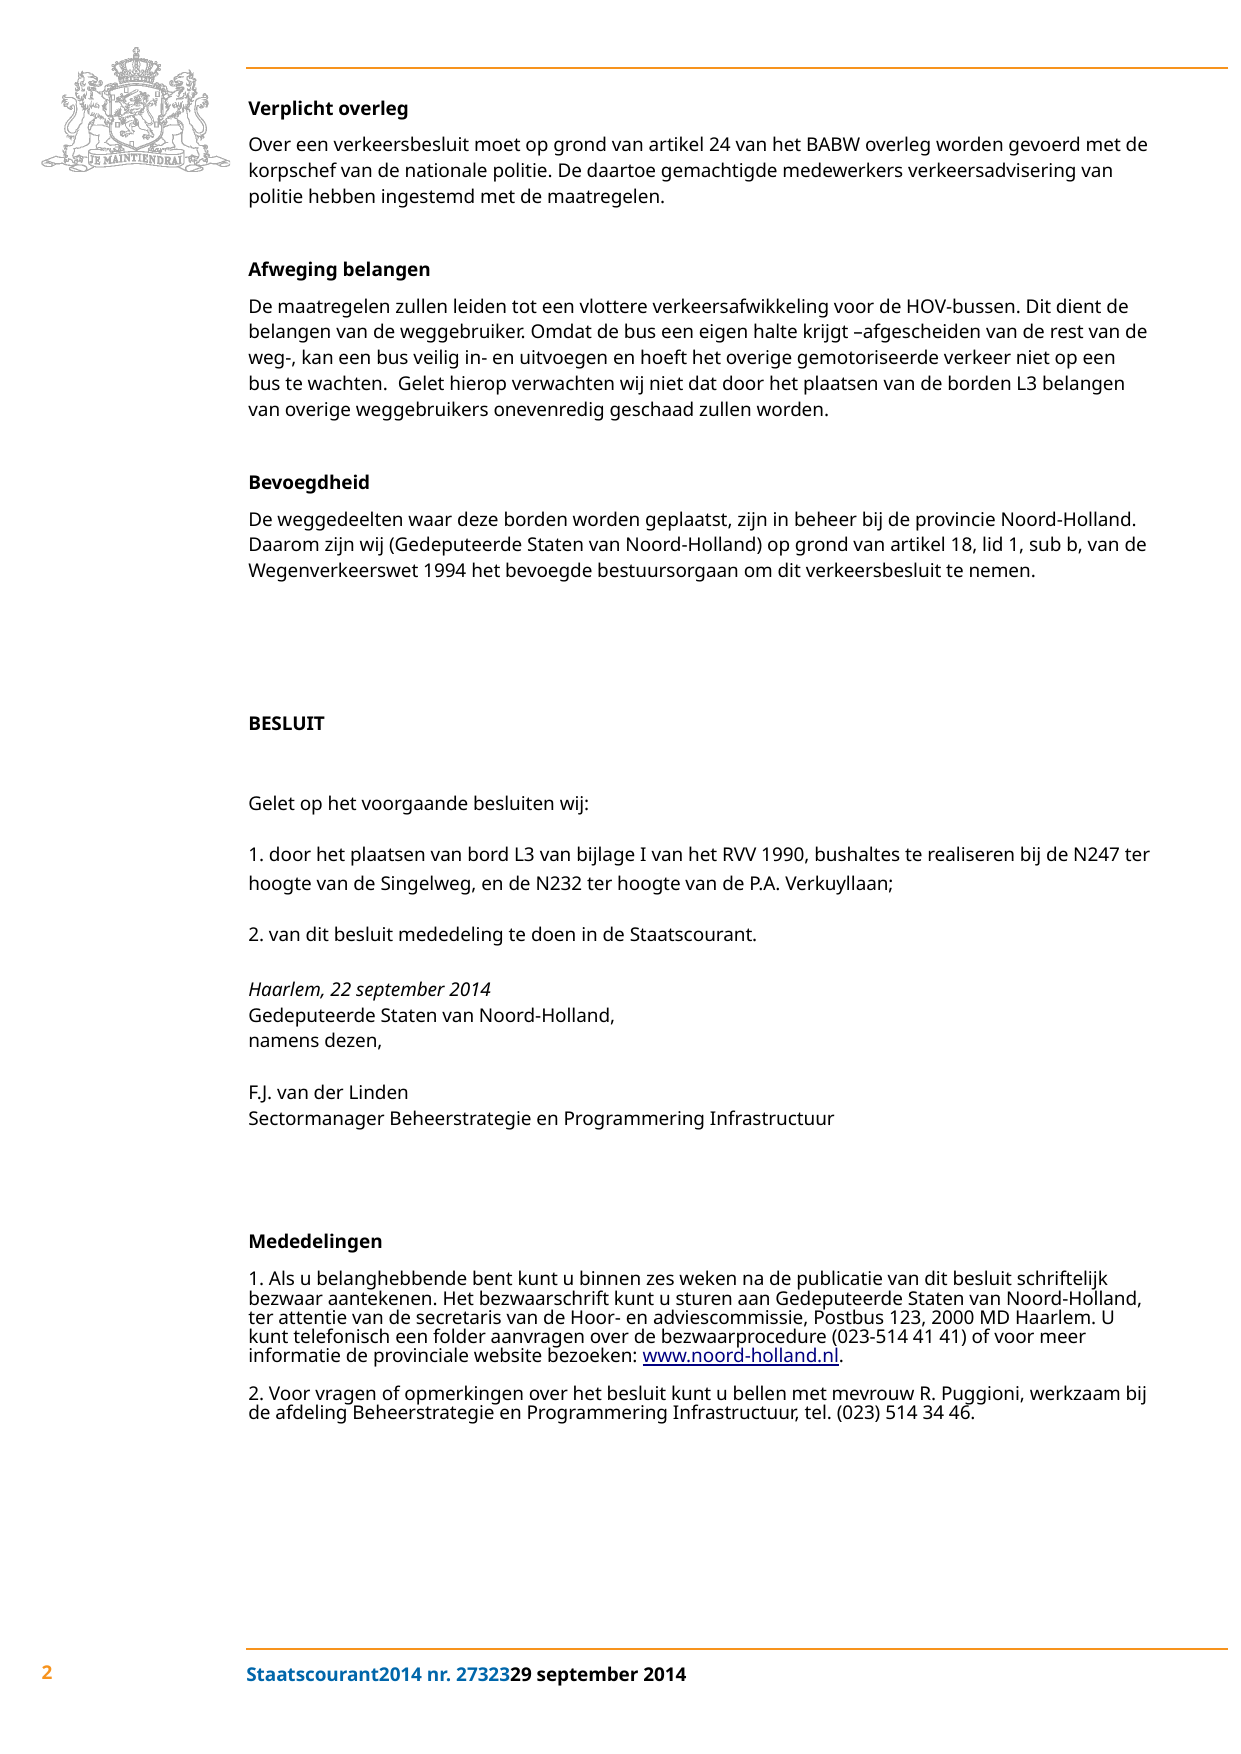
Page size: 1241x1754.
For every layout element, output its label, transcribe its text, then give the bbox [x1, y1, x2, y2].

text Verplicht overleg [248, 95, 1152, 121]
text Bevoegdheid [248, 469, 1152, 495]
text 1. Als u belanghebbende bent kunt u binnen zes weken na de publicatie van dit besluit schriftelijk bezwaar aantekenen. Het bezwaarschrift kunt u sturen aan Gedeputeerde Staten van Noord-Holland, ter attentie van de secretaris van de Hoor- en adviescommissie, Postbus 123, 2000 MD Haarlem. U kunt telefonisch een folder aanvragen over de bezwaarprocedure (023-514 41 41) of voor meer informatie de provinciale website bezoeken: www.noord-holland.nl. [248, 1270, 1152, 1367]
text Gelet op het voorgaande besluiten wij: [248, 790, 1152, 816]
text Afweging belangen [248, 256, 1152, 282]
text De maatregelen zullen leiden tot een vlottere verkeersafwikkeling voor de HOV-bussen. Dit dient de belangen van de weggebruiker. Omdat de bus een eigen halte krijgt –afgescheiden van de rest van de weg-, kan een bus veilig in- en uitvoegen en hoeft het overige gemotoriseerde verkeer niet op een bus te wachten. Gelet hierop verwachten wij niet dat door het plaatsen van de borden L3 belangen van overige weggebruikers onevenredig geschaad zullen worden. [248, 293, 1152, 422]
text De weggedeelten waar deze borden worden geplaatst, zijn in beheer bij de provincie Noord-Holland. Daarom zijn wij (Gedeputeerde Staten van Noord-Holland) op grond van artikel 18, lid 1, sub b, van de Wegenverkeerswet 1994 het bevoegde bestuursorgaan om dit verkeersbesluit te nemen. [248, 506, 1152, 583]
text 1. door het plaatsen van bord L3 van bijlage I van het RVV 1990, bushaltes te realiseren bij de N247 ter hoogte van de Singelweg, en de N232 ter hoogte van de P.A. Verkuyllaan; [248, 841, 1152, 896]
text Haarlem, 22 september 2014 [248, 976, 1152, 1002]
text Over een verkeersbesluit moet op grond van artikel 24 van het BABW overleg worden gevoerd met de korpschef van de nationale politie. De daartoe gemachtigde medewerkers verkeersadvisering van politie hebben ingestemd met de maatregelen. [248, 131, 1152, 209]
text Gedeputeerde Staten van Noord-Holland, [248, 1002, 1152, 1028]
text BESLUIT [248, 710, 1152, 736]
picture [41, 47, 231, 172]
text 2. van dit besluit mededeling te doen in de Staatscourant. [248, 921, 1152, 947]
text Mededelingen [248, 1233, 1152, 1253]
text F.J. van der Linden [248, 1079, 1152, 1105]
text namens dezen, [248, 1028, 1152, 1053]
text 2. Voor vragen of opmerkingen over het besluit kunt u bellen met mevrouw R. Puggioni, werkzaam bij de afdeling Beheerstrategie en Programmering Infrastructuur, tel. (023) 514 34 46. [248, 1384, 1152, 1423]
text Sectormanager Beheerstrategie en Programmering Infrastructuur [248, 1105, 1152, 1131]
